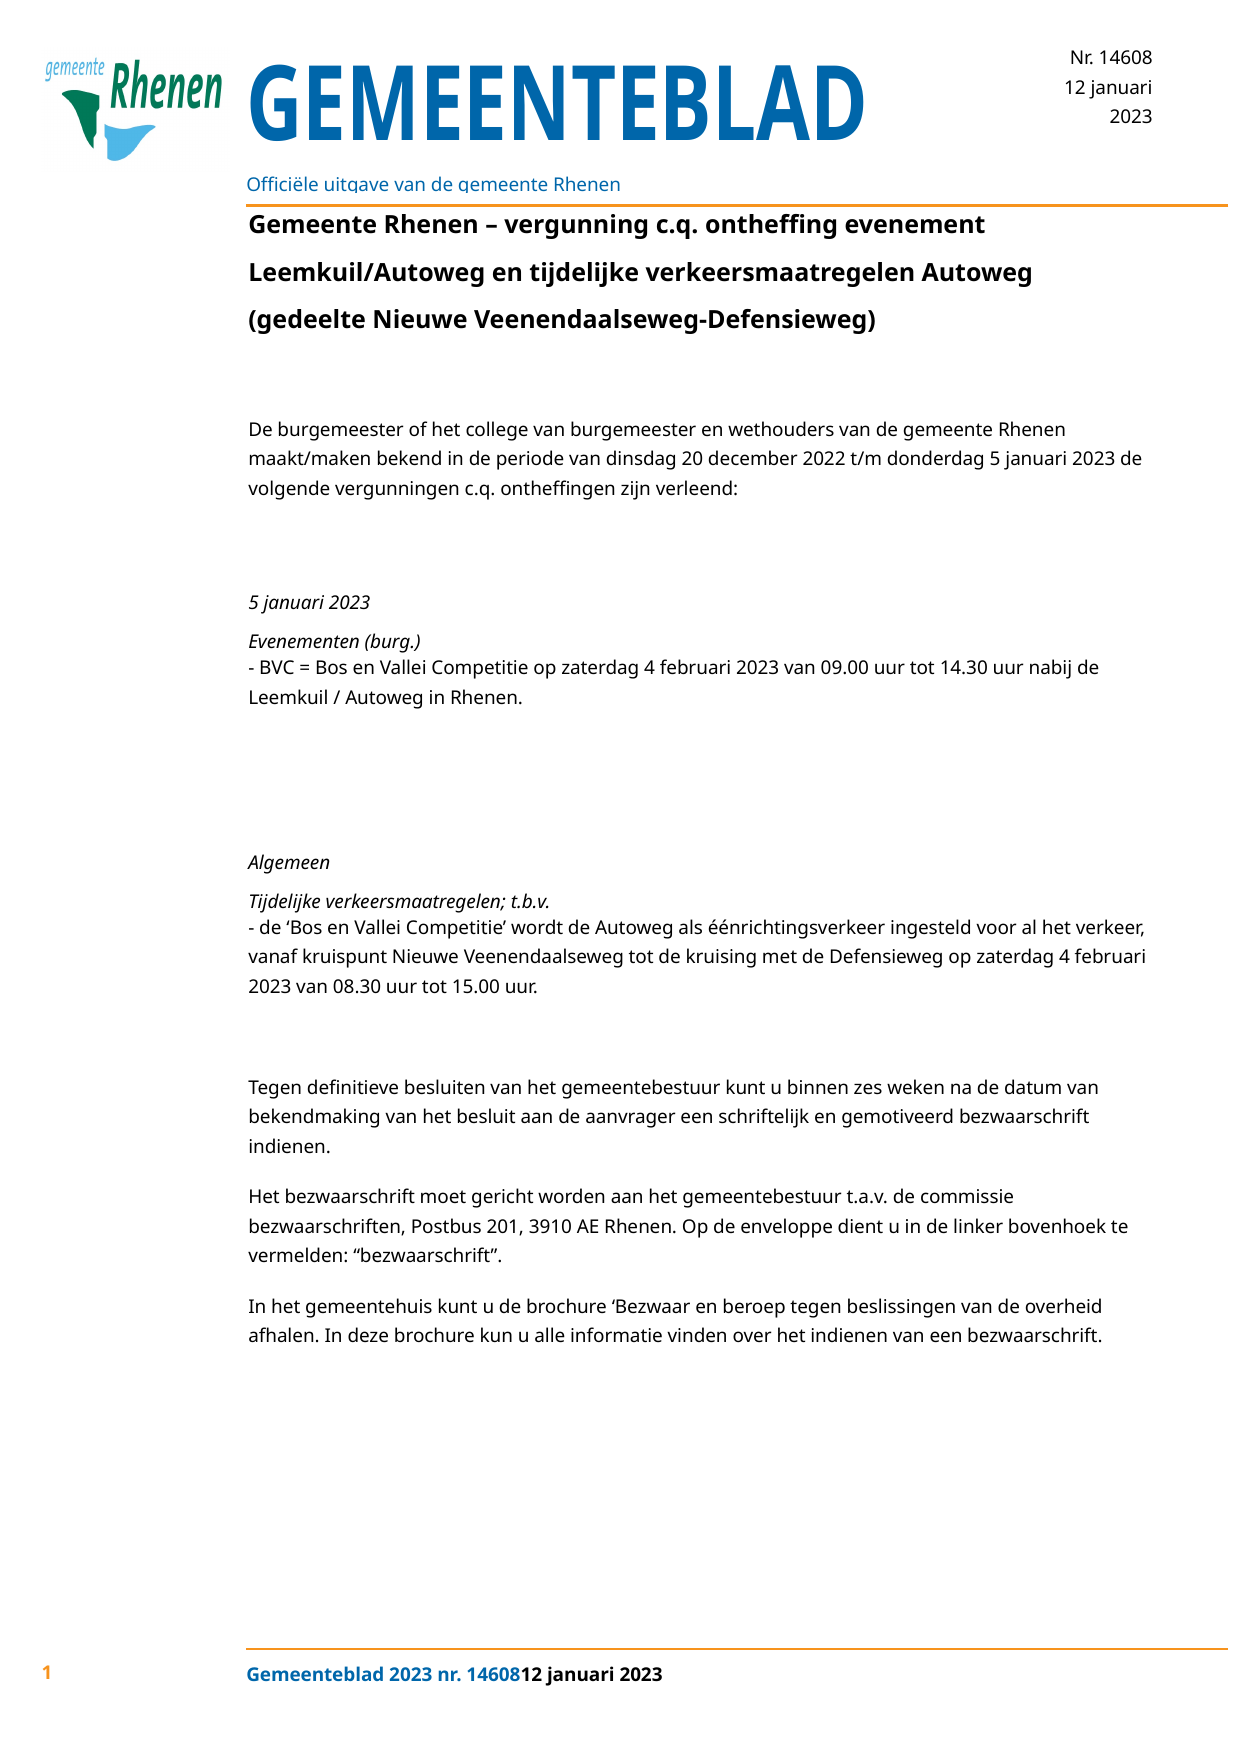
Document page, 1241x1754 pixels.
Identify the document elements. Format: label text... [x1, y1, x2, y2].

text 5 januari 2023 [248, 589, 1152, 615]
text Tegen definitieve besluiten van het gemeentebestuur kunt u binnen zes weken na de datum van bekendmaking van het besluit aan de aanvrager een schriftelijk en gemotiveerd bezwaarschrift indienen. [248, 1074, 1152, 1159]
text Evenementen (burg.) [248, 629, 1152, 654]
text Tijdelijke verkeersmaatregelen; t.b.v. [248, 888, 1152, 914]
picture [41, 47, 231, 172]
text Het bezwaarschrift moet gericht worden aan het gemeentebestuur t.a.v. de commissie bezwaarschriften, Postbus 201, 3910 AE Rhenen. Op de enveloppe dient u in de linker bovenhoek te vermelden: “bezwaarschrift”. [248, 1183, 1152, 1268]
text Algemeen [248, 849, 1152, 874]
text - de ‘Bos en Vallei Competitie’ wordt de Autoweg als éénrichtingsverkeer ingesteld voor al het verkeer, vanaf kruispunt Nieuwe Veenendaalseweg tot de kruising met de Defensieweg op zaterdag 4 februari 2023 van 08.30 uur tot 15.00 uur. [248, 914, 1152, 999]
text De burgemeester of het college van burgemeester en wethouders van de gemeente Rhenen maakt/maken bekend in de periode van dinsdag 20 december 2022 t/m donderdag 5 januari 2023 de volgende vergunningen c.q. ontheffingen zijn verleend: [248, 416, 1152, 501]
text - BVC = Bos en Vallei Competitie op zaterdag 4 februari 2023 van 09.00 uur tot 14.30 uur nabij de Leemkuil / Autoweg in Rhenen. [248, 654, 1152, 710]
text In het gemeentehuis kunt u de brochure ‘Bezwaar en beroep tegen beslissingen van de overheid afhalen. In deze brochure kun u alle informatie vinden over het indienen van een bezwaarschrift. [248, 1293, 1152, 1348]
text Gemeente Rhenen – vergunning c.q. ontheffing evenement Leemkuil/Autoweg en tijdelijke verkeersmaatregelen Autoweg (gedeelte Nieuwe Veenendaalseweg-Defensieweg) [248, 207, 1152, 336]
